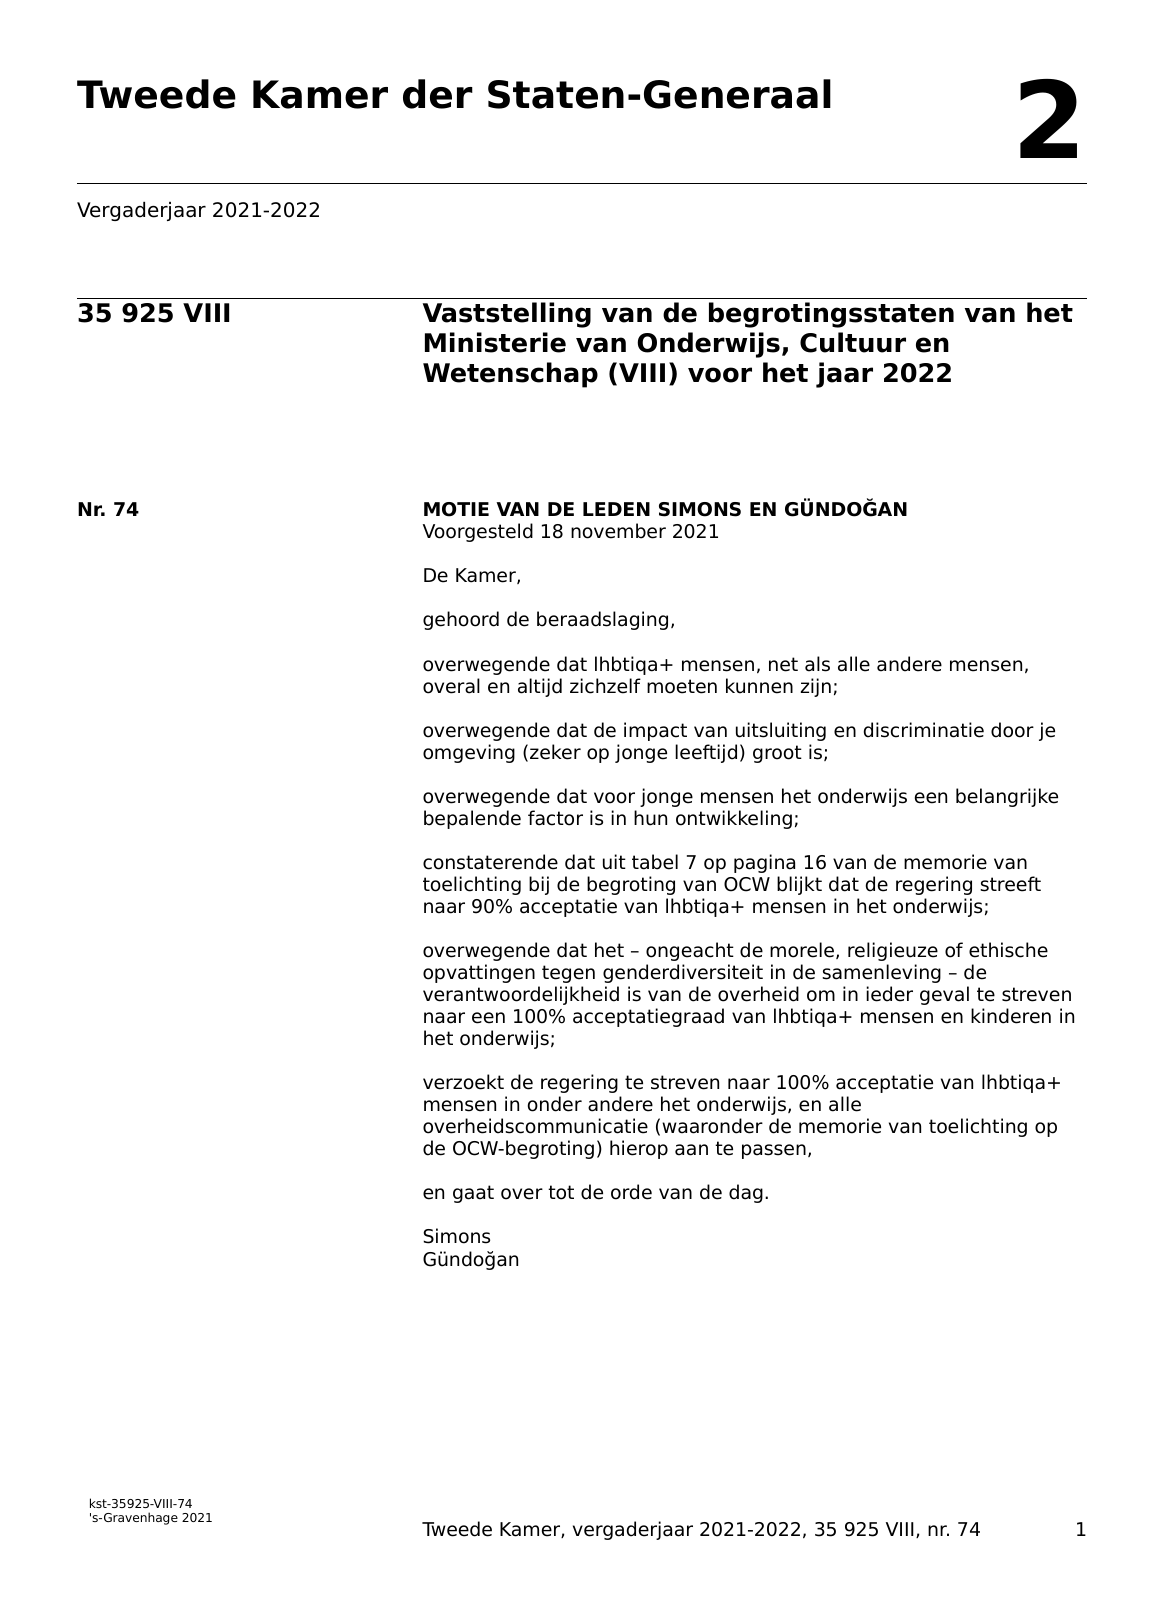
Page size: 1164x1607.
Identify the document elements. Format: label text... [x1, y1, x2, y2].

text overwegende dat het – ongeacht de morele, religieuze of ethische opvattingen tegen genderdiversiteit in de samenleving – de verantwoordelijkheid is van de overheid om in ieder geval te streven naar een 100% acceptatiegraad van lhbtiqa+ mensen en kinderen in het onderwijs; [422, 940, 1087, 1050]
text De Kamer, [422, 565, 1087, 587]
table_header 2 [886, 59, 1087, 183]
text constaterende dat uit tabel 7 op pagina 16 van de memorie van toelichting bij de begroting van OCW blijkt dat de regering streeft naar 90% acceptatie van lhbtiqa+ mensen in het onderwijs; [422, 852, 1087, 918]
text kst-35925-VIII-74 [88, 1497, 323, 1511]
text Simons [422, 1226, 1087, 1248]
text Voorgesteld 18 november 2021 [422, 521, 1087, 543]
text gehoord de beraadslaging, [422, 609, 1087, 631]
subtitle 35 925 VIII Vaststelling van de begrotingsstaten van het Ministerie van Onderwijs, Cultuur en Wetenschap (VIII) voor het jaar 2022 [77, 299, 1087, 388]
text en gaat over tot de orde van de dag. [422, 1182, 1087, 1204]
table_cell Vergaderjaar 2021-2022 [77, 184, 1087, 298]
text overwegende dat de impact van uitsluiting en discriminatie door je omgeving (zeker op jonge leeftijd) groot is; [422, 720, 1087, 764]
subtitle Nr. 74 MOTIE VAN DE LEDEN SIMONS EN GÜNDOĞAN [77, 499, 1087, 521]
table_header Tweede Kamer der Staten-Generaal [77, 59, 886, 183]
text Gündoğan [422, 1248, 1087, 1270]
text verzoekt de regering te streven naar 100% acceptatie van lhbtiqa+ mensen in onder andere het onderwijs, en alle overheidscommunicatie (waaronder de memorie van toelichting op de OCW-begroting) hierop aan te passen, [422, 1072, 1087, 1160]
text overwegende dat lhbtiqa+ mensen, net als alle andere mensen, overal en altijd zichzelf moeten kunnen zijn; [422, 653, 1087, 697]
text 's-Gravenhage 2021 [88, 1511, 323, 1525]
text overwegende dat voor jonge mensen het onderwijs een belangrijke bepalende factor is in hun ontwikkeling; [422, 786, 1087, 830]
